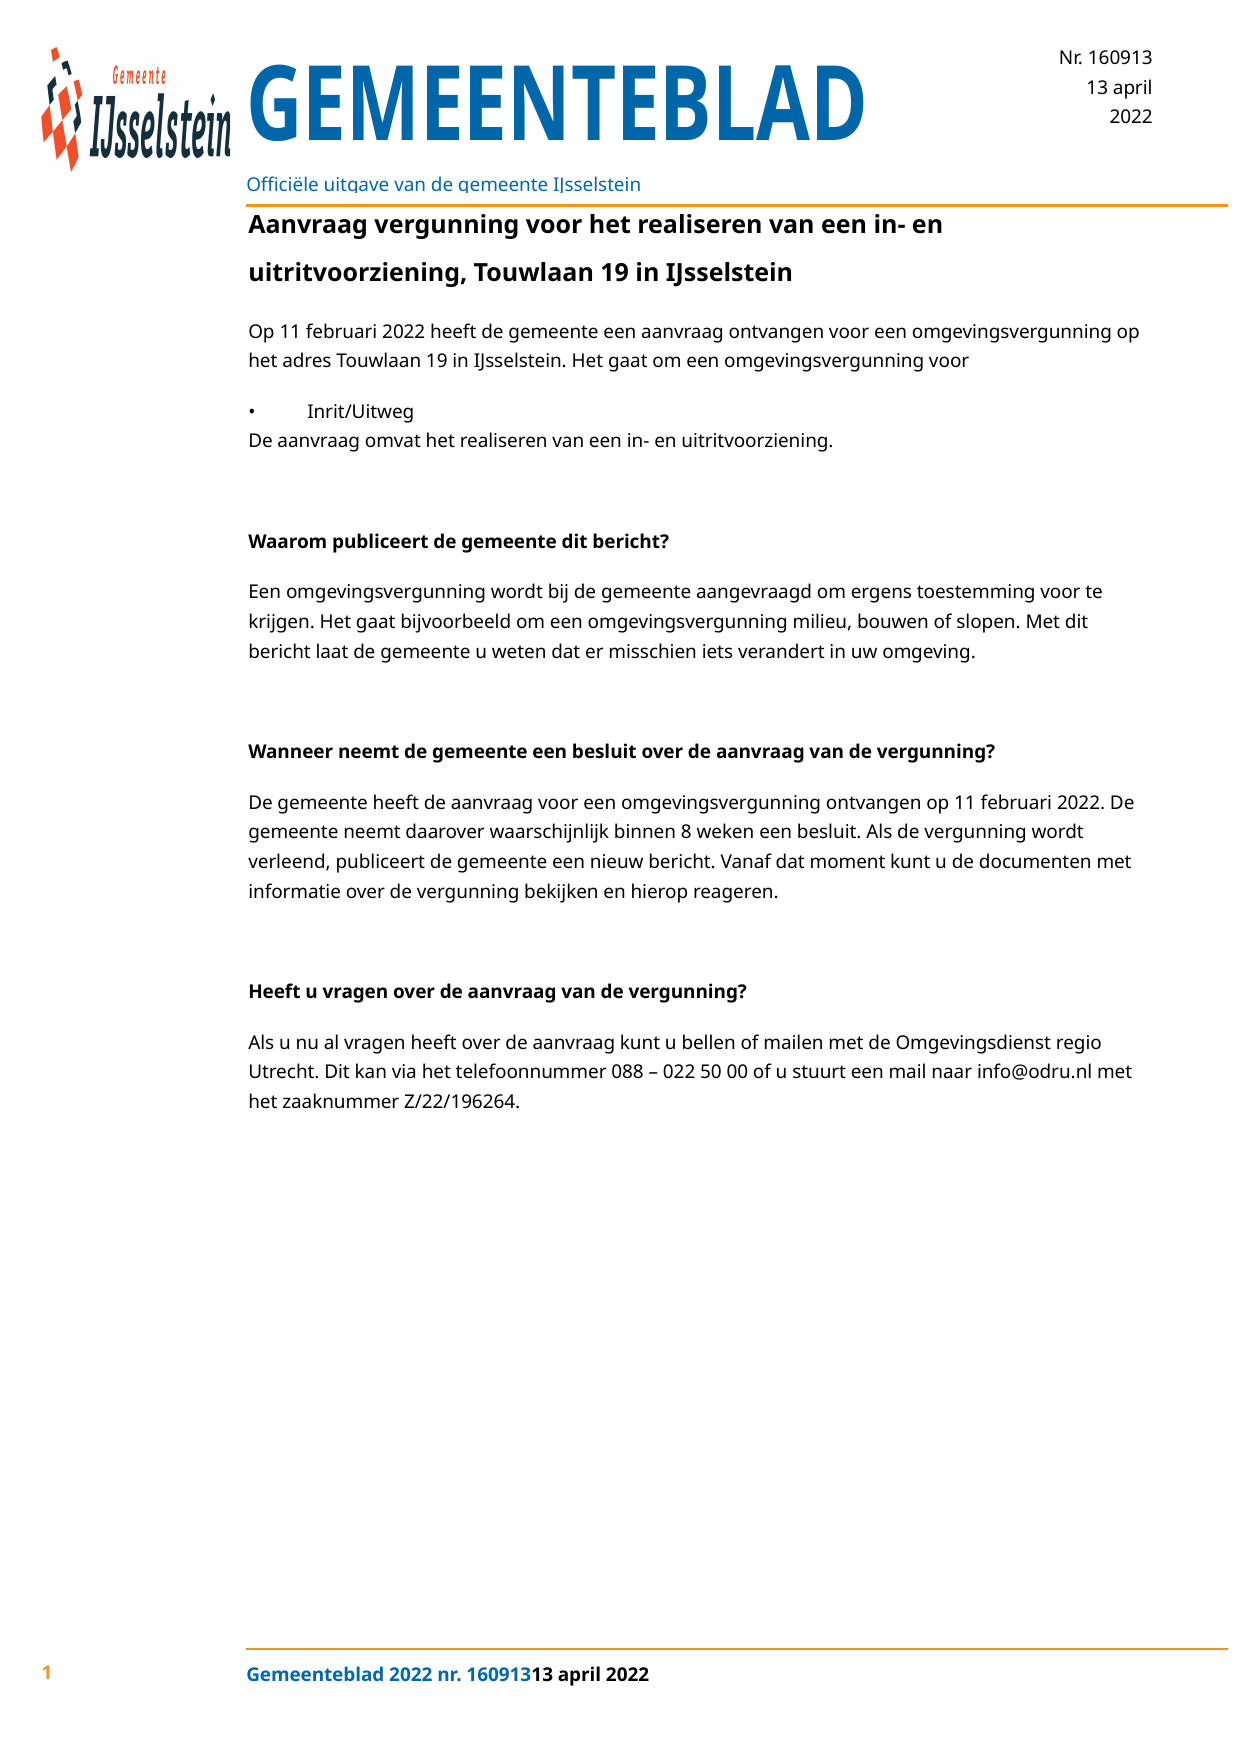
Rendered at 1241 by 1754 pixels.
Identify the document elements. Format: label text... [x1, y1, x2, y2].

text Wanneer neemt de gemeente een besluit over de aanvraag van de vergunning? [248, 739, 1152, 764]
text De aanvraag omvat het realiseren van een in- en uitritvoorziening. [248, 427, 1152, 453]
text Waarom publiceert de gemeente dit bericht? [248, 528, 1152, 554]
picture [41, 47, 231, 172]
text De gemeente heeft de aanvraag voor een omgevingsvergunning ontvangen op 11 februari 2022. De gemeente neemt daarover waarschijnlijk binnen 8 weken een besluit. Als de vergunning wordt verleend, publiceert de gemeente een nieuw bericht. Vanaf dat moment kunt u de documenten met informatie over de vergunning bekijken en hierop reageren. [248, 789, 1152, 904]
text Aanvraag vergunning voor het realiseren van een in- en uitritvoorziening, Touwlaan 19 in IJsselstein [248, 207, 1152, 288]
text Een omgevingsvergunning wordt bij de gemeente aangevraagd om ergens toestemming voor te krijgen. Het gaat bijvoorbeeld om een omgevingsvergunning milieu, bouwen of slopen. Met dit bericht laat de gemeente u weten dat er misschien iets verandert in uw omgeving. [248, 579, 1152, 664]
text Heeft u vragen over de aanvraag van de vergunning? [248, 979, 1152, 1004]
text Als u nu al vragen heeft over de aanvraag kunt u bellen of mailen met de Omgevingsdienst regio Utrecht. Dit kan via het telefoonnummer 088 – 022 50 00 of u stuurt een mail naar info@odru.nl met het zaaknummer Z/22/196264. [248, 1029, 1152, 1114]
text Op 11 februari 2022 heeft de gemeente een aanvraag ontvangen voor een omgevingsvergunning op het adres Touwlaan 19 in IJsselstein. Het gaat om een omgevingsvergunning voor [248, 318, 1152, 373]
list Inrit/Uitweg [248, 398, 1152, 424]
